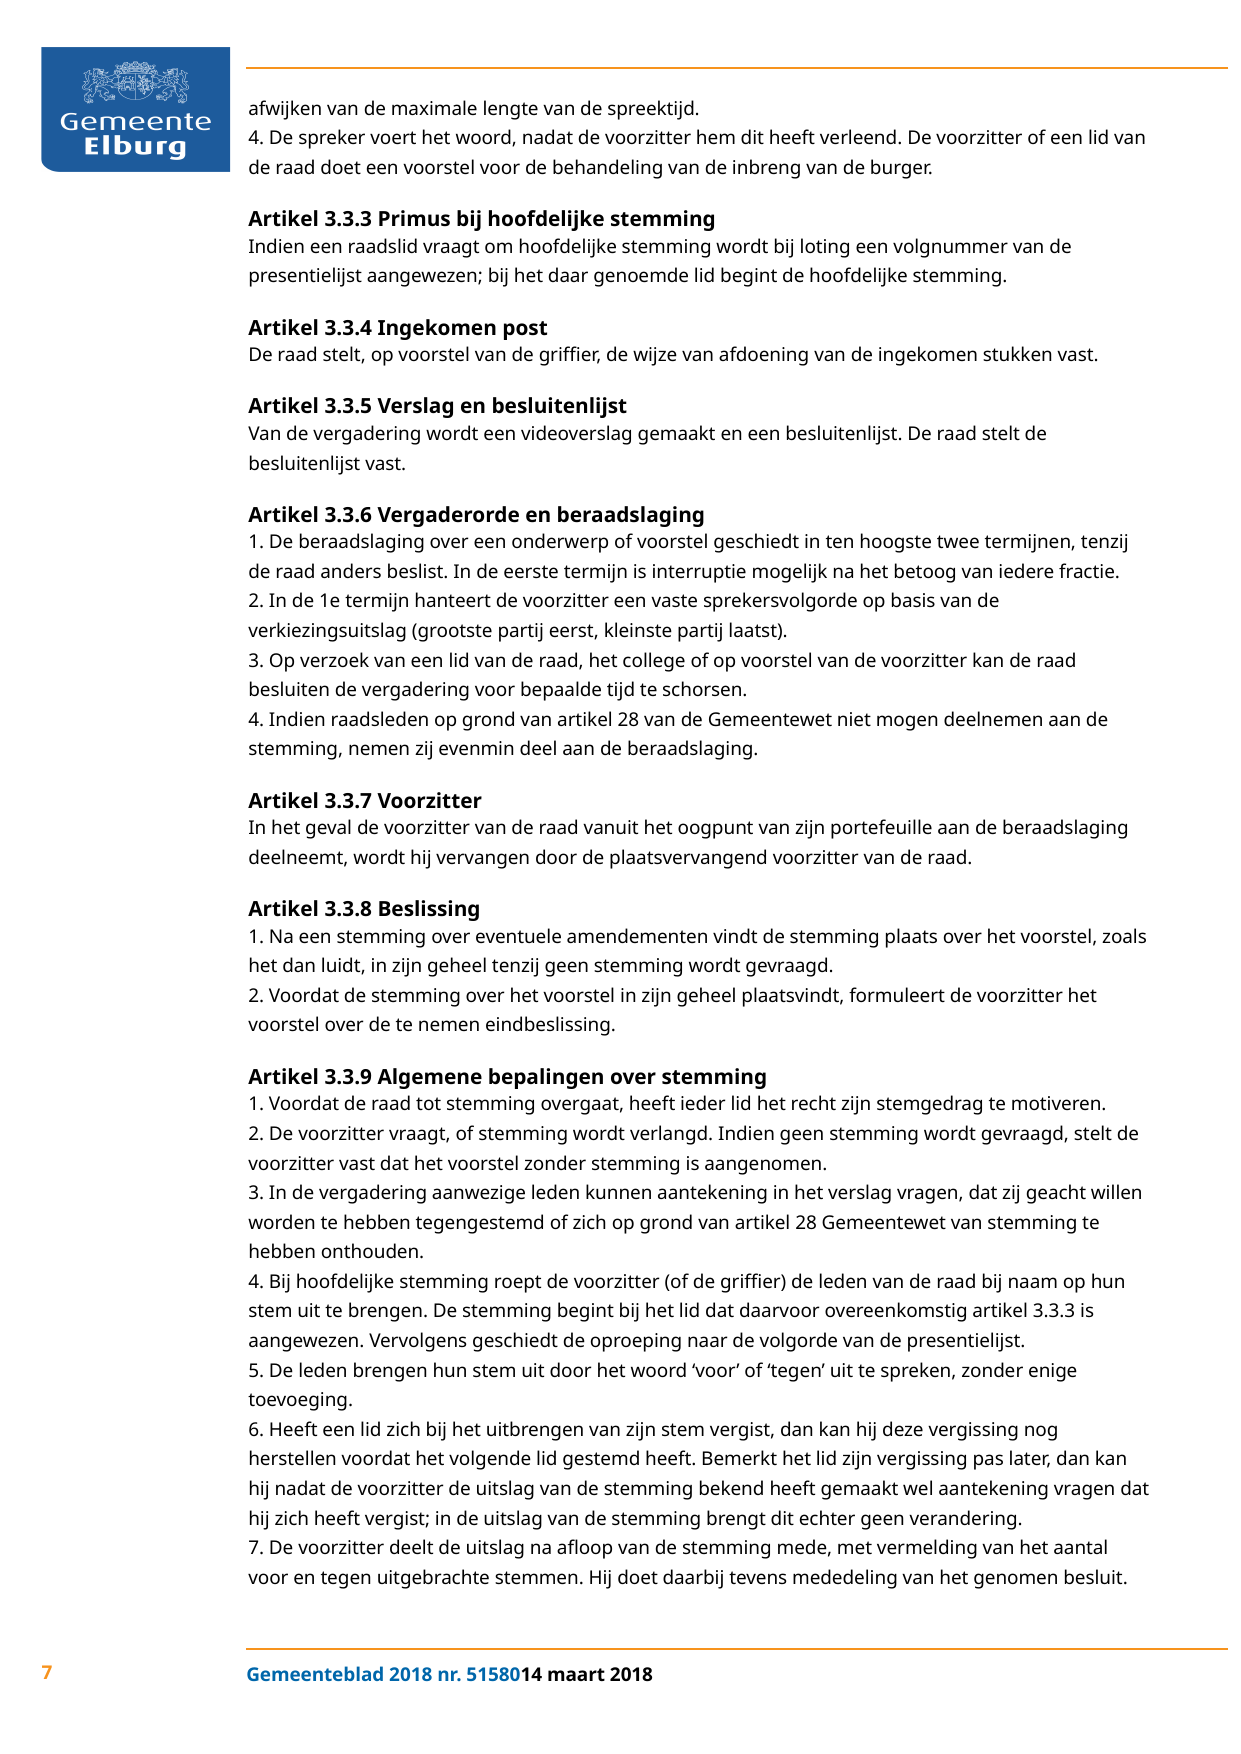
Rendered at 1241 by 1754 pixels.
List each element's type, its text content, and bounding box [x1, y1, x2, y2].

text Artikel 3.3.7 Voorzitter [248, 786, 1152, 814]
text 5. De leden brengen hun stem uit door het woord ‘voor’ of ‘tegen’ uit te spreken, zonder enige toevoeging. [248, 1357, 1152, 1412]
text Artikel 3.3.4 Ingekomen post [248, 313, 1152, 341]
text Artikel 3.3.5 Verslag en besluitenlijst [248, 392, 1152, 420]
text afwijken van de maximale lengte van de spreektijd. [248, 95, 1152, 121]
text Artikel 3.3.8 Beslissing [248, 894, 1152, 923]
text De raad stelt, op voorstel van de griffier, de wijze van afdoening van de ingekomen stukken vast. [248, 341, 1152, 367]
text 3. Op verzoek van een lid van de raad, het college of op voorstel van de voorzitter kan de raad besluiten de vergadering voor bepaalde tijd te schorsen. [248, 647, 1152, 702]
text 7. De voorzitter deelt de uitslag na afloop van de stemming mede, met vermelding van het aantal voor en tegen uitgebrachte stemmen. Hij doet daarbij tevens mededeling van het genomen besluit. [248, 1534, 1152, 1589]
text 1. Voordat de raad tot stemming overgaat, heeft ieder lid het recht zijn stemgedrag te motiveren. [248, 1091, 1152, 1116]
text 1. De beraadslaging over een onderwerp of voorstel geschiedt in ten hoogste twee termijnen, tenzij de raad anders beslist. In de eerste termijn is interruptie mogelijk na het betoog van iedere fractie. [248, 528, 1152, 584]
text 6. Heeft een lid zich bij het uitbrengen van zijn stem vergist, dan kan hij deze vergissing nog herstellen voordat het volgende lid gestemd heeft. Bemerkt het lid zijn vergissing pas later, dan kan hij nadat de voorzitter de uitslag van de stemming bekend heeft gemaakt wel aantekening vragen dat hij zich heeft vergist; in de uitslag van de stemming brengt dit echter geen verandering. [248, 1416, 1152, 1530]
text Artikel 3.3.3 Primus bij hoofdelijke stemming [248, 204, 1152, 233]
text 3. In de vergadering aanwezige leden kunnen aantekening in het verslag vragen, dat zij geacht willen worden te hebben tegengestemd of zich op grond van artikel 28 Gemeentewet van stemming te hebben onthouden. [248, 1179, 1152, 1264]
text 4. Bij hoofdelijke stemming roept de voorzitter (of de griffier) de leden van de raad bij naam op hun stem uit te brengen. De stemming begint bij het lid dat daarvoor overeenkomstig artikel 3.3.3 is aangewezen. Vervolgens geschiedt de oproeping naar de volgorde van de presentielijst. [248, 1268, 1152, 1353]
text In het geval de voorzitter van de raad vanuit het oogpunt van zijn portefeuille aan de beraadslaging deelneemt, wordt hij vervangen door de plaatsvervangend voorzitter van de raad. [248, 814, 1152, 870]
text Indien een raadslid vraagt om hoofdelijke stemming wordt bij loting een volgnummer van de presentielijst aangewezen; bij het daar genoemde lid begint de hoofdelijke stemming. [248, 233, 1152, 288]
text Artikel 3.3.6 Vergaderorde en beraadslaging [248, 500, 1152, 528]
picture [41, 47, 231, 172]
text Van de vergadering wordt een videoverslag gemaakt en een besluitenlijst. De raad stelt de besluitenlijst vast. [248, 420, 1152, 475]
text 1. Na een stemming over eventuele amendementen vindt de stemming plaats over het voorstel, zoals het dan luidt, in zijn geheel tenzij geen stemming wordt gevraagd. [248, 923, 1152, 978]
text Artikel 3.3.9 Algemene bepalingen over stemming [248, 1062, 1152, 1091]
text 2. Voordat de stemming over het voorstel in zijn geheel plaatsvindt, formuleert de voorzitter het voorstel over de te nemen eindbeslissing. [248, 982, 1152, 1037]
text 2. De voorzitter vraagt, of stemming wordt verlangd. Indien geen stemming wordt gevraagd, stelt de voorzitter vast dat het voorstel zonder stemming is aangenomen. [248, 1120, 1152, 1175]
text 4. De spreker voert het woord, nadat de voorzitter hem dit heeft verleend. De voorzitter of een lid van de raad doet een voorstel voor de behandeling van de inbreng van de burger. [248, 124, 1152, 180]
text 2. In de 1e termijn hanteert de voorzitter een vaste sprekersvolgorde op basis van de verkiezingsuitslag (grootste partij eerst, kleinste partij laatst). [248, 588, 1152, 643]
text 4. Indien raadsleden op grond van artikel 28 van de Gemeentewet niet mogen deelnemen aan de stemming, nemen zij evenmin deel aan de beraadslaging. [248, 706, 1152, 761]
